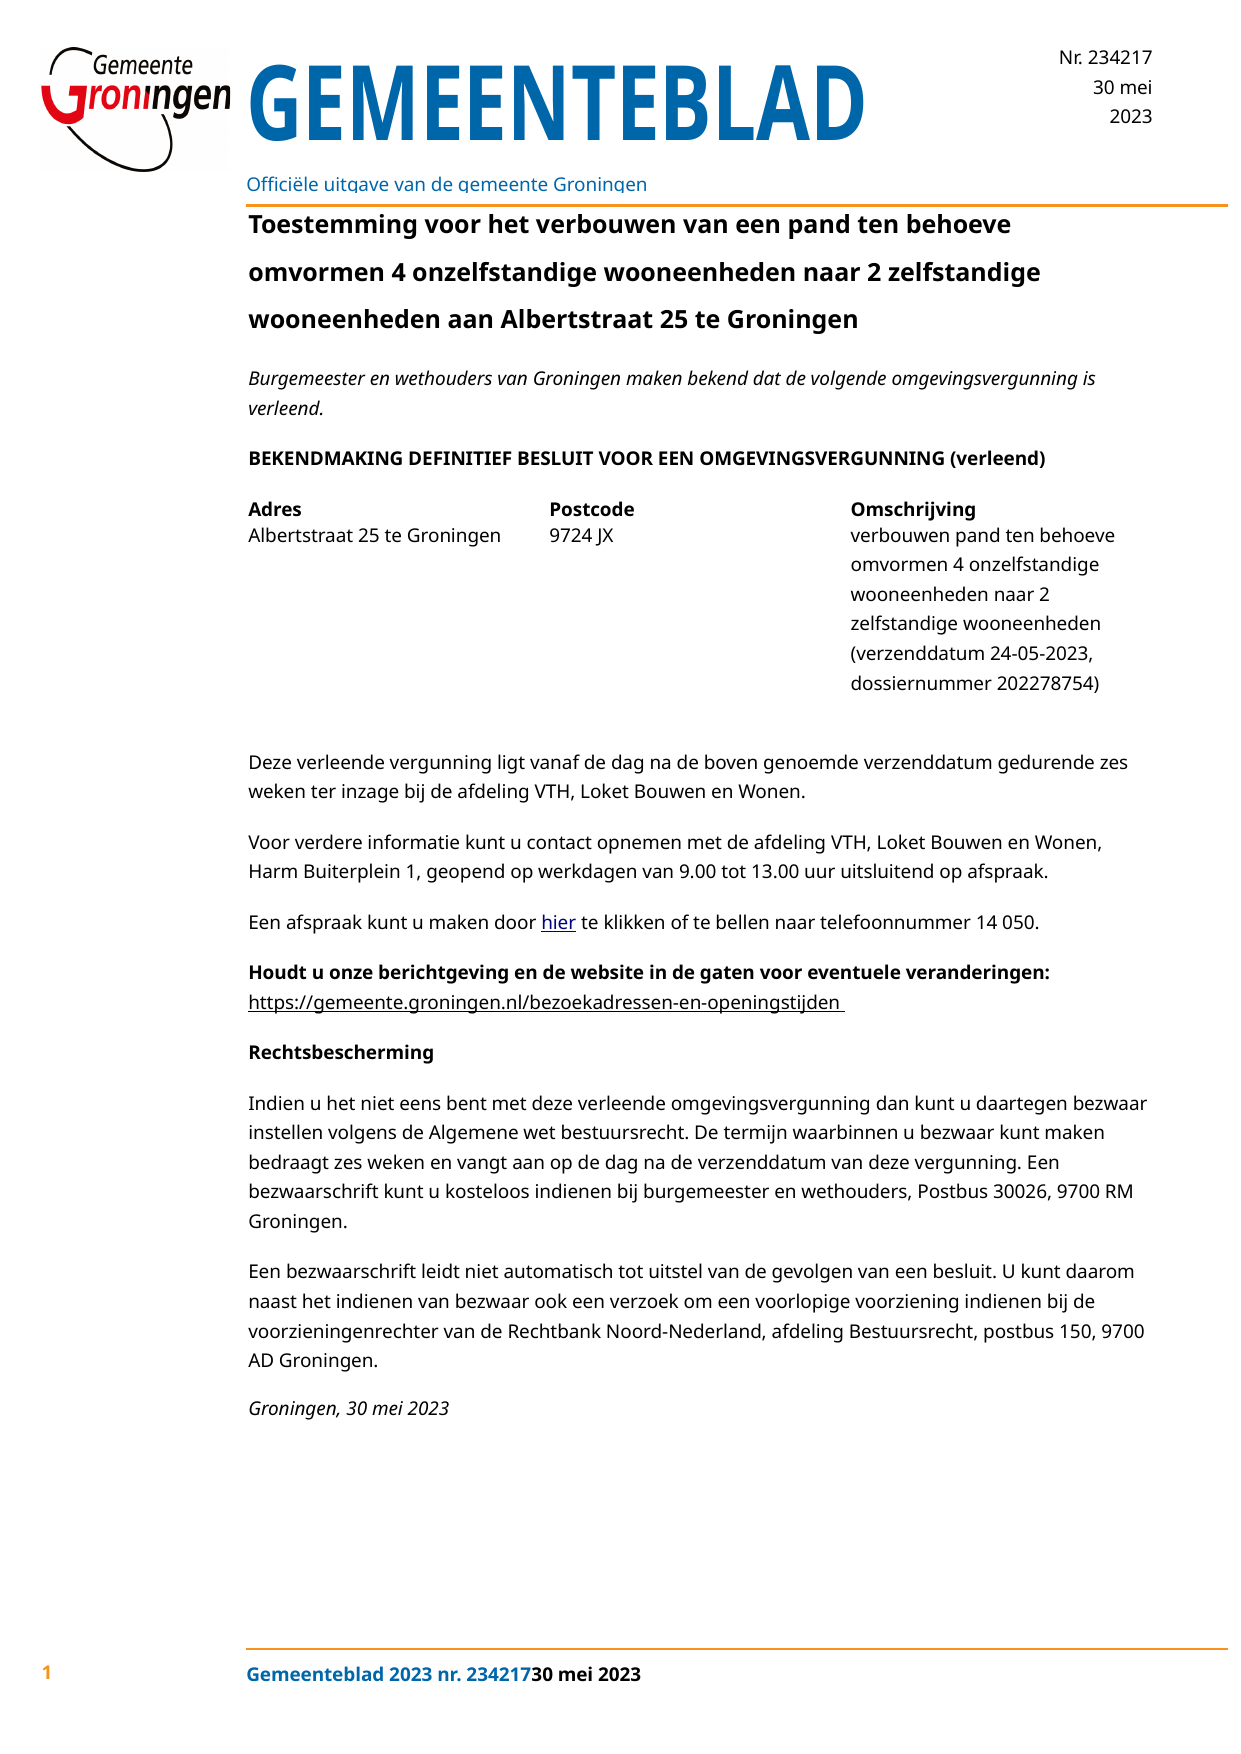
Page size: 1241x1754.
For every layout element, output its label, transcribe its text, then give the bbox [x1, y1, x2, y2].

text Groningen, 30 mei 2023 [248, 1395, 1152, 1421]
text Voor verdere informatie kunt u contact opnemen met de afdeling VTH, Loket Bouwen en Wonen, Harm Buiterplein 1, geopend op werkdagen van 9.00 tot 13.00 uur uitsluitend op afspraak. [248, 829, 1152, 884]
table_cell 9724 JX [549, 522, 850, 695]
table_header Adres [248, 496, 549, 522]
text Houdt u onze berichtgeving en de website in de gaten voor eventuele veranderingen: https://gemeente.groningen.nl/bezoekadressen-en-openingstijden [248, 959, 1152, 1015]
text Een afspraak kunt u maken door hier te klikken of te bellen naar telefoonnummer 14 050. [248, 909, 1152, 935]
text Indien u het niet eens bent met deze verleende omgevingsvergunning dan kunt u daartegen bezwaar instellen volgens de Algemene wet bestuursrecht. De termijn waarbinnen u bezwaar kunt maken bedraagt zes weken en vangt aan op de dag na de verzenddatum van deze vergunning. Een bezwaarschrift kunt u kosteloos indienen bij burgemeester en wethouders, Postbus 30026, 9700 RM Groningen. [248, 1090, 1152, 1234]
table_cell verbouwen pand ten behoeve omvormen 4 onzelfstandige wooneenheden naar 2 zelfstandige wooneenheden (verzenddatum 24-05-2023, dossiernummer 202278754) [850, 522, 1152, 695]
text BEKENDMAKING DEFINITIEF BESLUIT VOOR EEN OMGEVINGSVERGUNNING (verleend) [248, 446, 1152, 471]
text Een bezwaarschrift leidt niet automatisch tot uitstel van de gevolgen van een besluit. U kunt daarom naast het indienen van bezwaar ook een verzoek om een voorlopige voorziening indienen bij de voorzieningenrechter van de Rechtbank Noord-Nederland, afdeling Bestuursrecht, postbus 150, 9700 AD Groningen. [248, 1259, 1152, 1373]
table_header Omschrijving [850, 496, 1152, 522]
text Toestemming voor het verbouwen van een pand ten behoeve omvormen 4 onzelfstandige wooneenheden naar 2 zelfstandige wooneenheden aan Albertstraat 25 te Groningen [248, 207, 1152, 336]
table_cell Albertstraat 25 te Groningen [248, 522, 549, 695]
text Burgemeester en wethouders van Groningen maken bekend dat de volgende omgevingsvergunning is verleend. [248, 366, 1152, 421]
table_header Postcode [549, 496, 850, 522]
text Rechtsbescherming [248, 1039, 1152, 1065]
text Deze verleende vergunning ligt vanaf de dag na de boven genoemde verzenddatum gedurende zes weken ter inzage bij de afdeling VTH, Loket Bouwen en Wonen. [248, 749, 1152, 804]
picture [41, 47, 231, 172]
